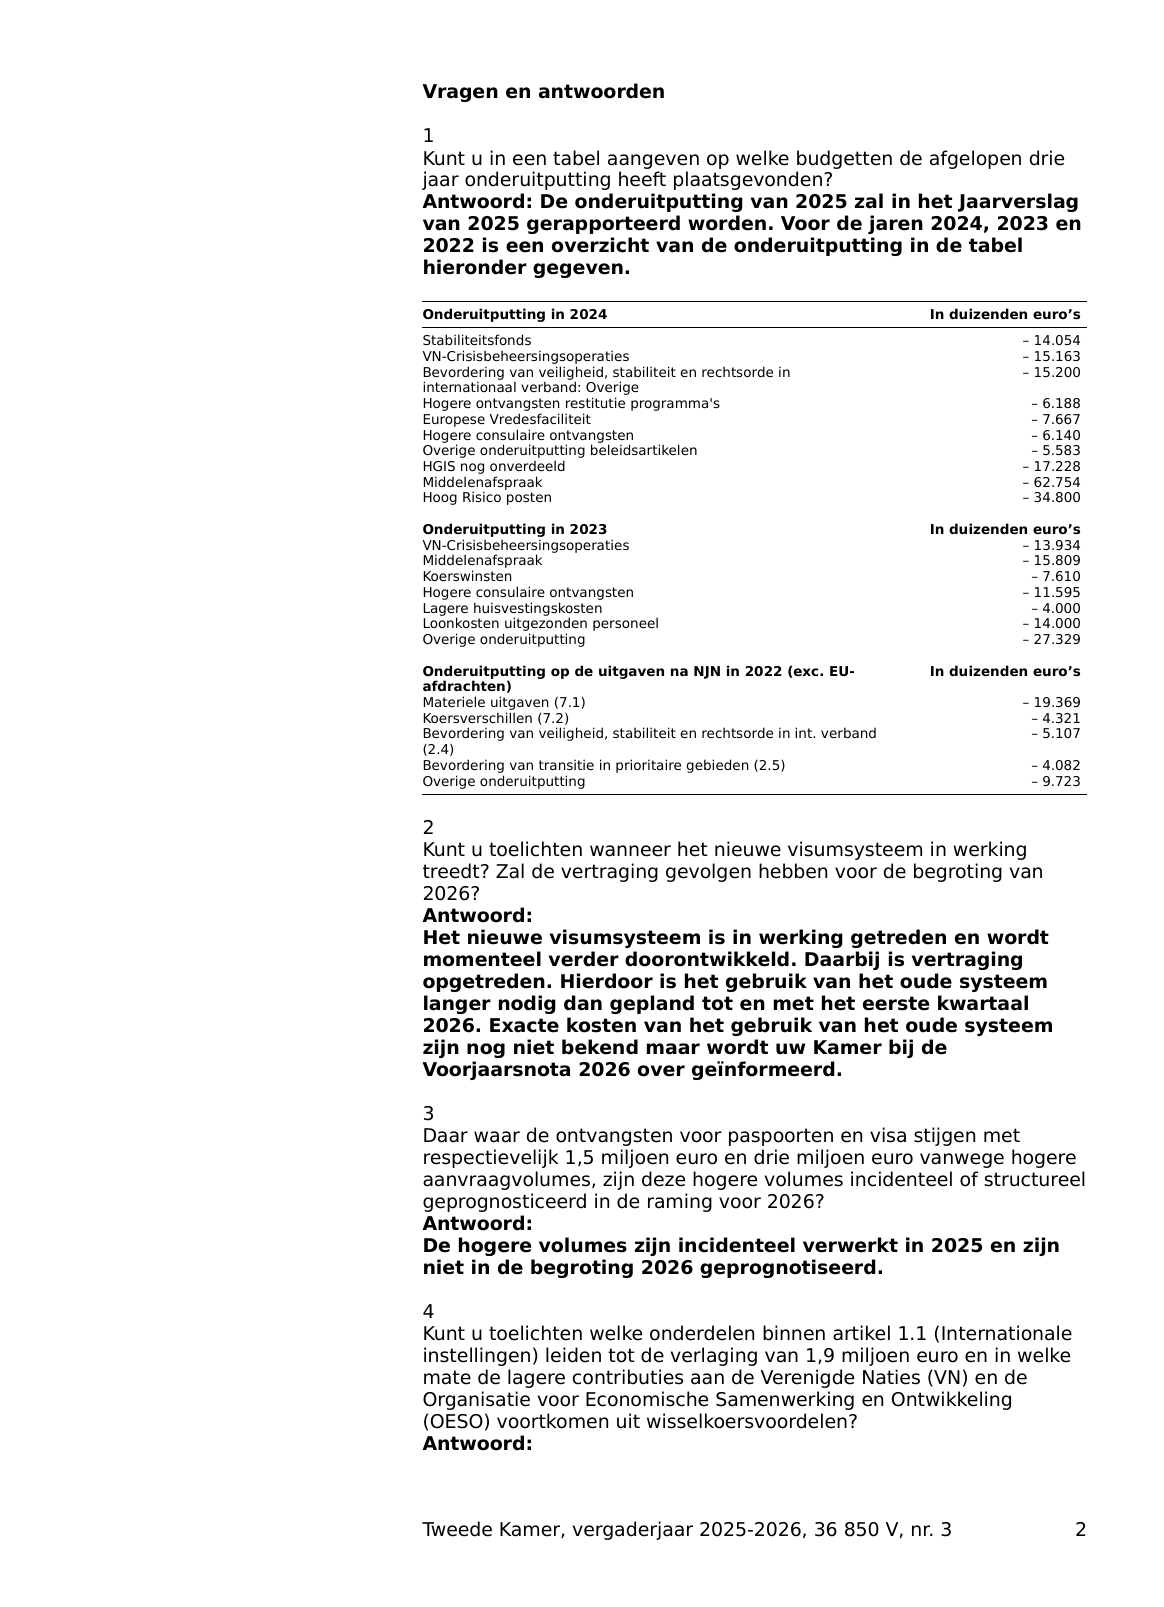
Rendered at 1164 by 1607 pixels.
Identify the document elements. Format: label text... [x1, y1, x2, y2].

table_cell Europese Vredesfaciliteit [422, 412, 879, 427]
table_cell [422, 648, 879, 663]
table_cell – 11.595 [879, 585, 1087, 600]
table_cell VN-Crisisbeheersingsoperaties [422, 538, 879, 553]
text Daar waar de ontvangsten voor paspoorten en visa stijgen met respectievelijk 1,5 miljoen euro en drie miljoen euro vanwege hogere aanvraagvolumes, zijn deze hogere volumes incidenteel of structureel geprognosticeerd in de raming voor 2026? [422, 1125, 1087, 1213]
table_cell – 9.723 [879, 774, 1087, 794]
text Antwoord: [422, 1213, 1087, 1235]
table_cell – 27.329 [879, 632, 1087, 648]
table_cell [879, 648, 1087, 663]
text Antwoord: [422, 905, 1087, 927]
table_cell Koersverschillen (7.2) [422, 711, 879, 726]
table_cell – 13.934 [879, 538, 1087, 553]
table_cell – 15.163 [879, 349, 1087, 364]
table_cell Loonkosten uitgezonden personeel [422, 616, 879, 632]
table_cell [879, 506, 1087, 522]
table_cell Bevordering van transitie in prioritaire gebieden (2.5) [422, 758, 879, 773]
text 1 [422, 125, 1087, 147]
table_cell – 7.610 [879, 569, 1087, 585]
table_cell – 4.000 [879, 600, 1087, 616]
table_cell Bevordering van veiligheid, stabiliteit en rechtsorde in int. verband (2.4) [422, 726, 879, 758]
table_cell Middelenafspraak [422, 475, 879, 490]
table_cell – 5.107 [879, 726, 1087, 758]
table_cell – 34.800 [879, 490, 1087, 506]
table_cell – 14.054 [879, 328, 1087, 349]
table_cell HGIS nog onverdeeld [422, 459, 879, 474]
table_header In duizenden euro’s [879, 302, 1087, 327]
table_cell Hogere consulaire ontvangsten [422, 585, 879, 600]
table_cell Overige onderuitputting [422, 632, 879, 648]
table_cell – 6.140 [879, 428, 1087, 443]
table_cell Stabiliteitsfonds [422, 328, 879, 349]
table_cell Onderuitputting in 2023 [422, 522, 879, 537]
table_cell Hogere consulaire ontvangsten [422, 428, 879, 443]
table_header Onderuitputting in 2024 [422, 302, 879, 327]
table_cell – 4.082 [879, 758, 1087, 773]
table_cell – 4.321 [879, 711, 1087, 726]
table_cell – 15.200 [879, 365, 1087, 396]
table_cell Onderuitputting op de uitgaven na NJN in 2022 (exc. EU-afdrachten) [422, 663, 879, 695]
table_cell Bevordering van veiligheid, stabiliteit en rechtsorde in internationaal verband: Overige [422, 365, 879, 396]
text Het nieuwe visumsysteem is in werking getreden en wordt momenteel verder doorontwikkeld. Daarbij is vertraging opgetreden. Hierdoor is het gebruik van het oude systeem langer nodig dan gepland tot en met het eerste kwartaal 2026. Exacte kosten van het gebruik van het oude systeem zijn nog niet bekend maar wordt uw Kamer bij de Voorjaarsnota 2026 over geïnformeerd. [422, 927, 1087, 1081]
text 4 [422, 1301, 1087, 1323]
text Antwoord: De onderuitputting van 2025 zal in het Jaarverslag van 2025 gerapporteerd worden. Voor de jaren 2024, 2023 en 2022 is een overzicht van de onderuitputting in de tabel hieronder gegeven. [422, 191, 1087, 279]
table_cell Middelenafspraak [422, 553, 879, 569]
table_cell – 15.809 [879, 553, 1087, 569]
subtitle Vragen en antwoorden [422, 81, 1087, 103]
table_cell – 19.369 [879, 695, 1087, 711]
table_cell Materiele uitgaven (7.1) [422, 695, 879, 711]
table_cell [422, 506, 879, 522]
table_cell Koerswinsten [422, 569, 879, 585]
table_cell – 17.228 [879, 459, 1087, 474]
text De hogere volumes zijn incidenteel verwerkt in 2025 en zijn niet in de begroting 2026 geprognotiseerd. [422, 1235, 1087, 1279]
table_cell – 5.583 [879, 443, 1087, 459]
table_cell Hoog Risico posten [422, 490, 879, 506]
table_cell – 14.000 [879, 616, 1087, 632]
text Kunt u toelichten wanneer het nieuwe visumsysteem in werking treedt? Zal de vertraging gevolgen hebben voor de begroting van 2026? [422, 839, 1087, 905]
table_cell Overige onderuitputting beleidsartikelen [422, 443, 879, 459]
text 3 [422, 1103, 1087, 1125]
table_cell Hogere ontvangsten restitutie programma's [422, 396, 879, 412]
table_cell Lagere huisvestingskosten [422, 600, 879, 616]
text 2 [422, 817, 1087, 839]
table_cell – 62.754 [879, 475, 1087, 490]
table_cell Overige onderuitputting [422, 774, 879, 794]
table_cell – 6.188 [879, 396, 1087, 412]
text Antwoord: [422, 1433, 1087, 1455]
table_cell VN-Crisisbeheersingsoperaties [422, 349, 879, 364]
text Kunt u toelichten welke onderdelen binnen artikel 1.1 (Internationale instellingen) leiden tot de verlaging van 1,9 miljoen euro en in welke mate de lagere contributies aan de Verenigde Naties (VN) en de Organisatie voor Economische Samenwerking en Ontwikkeling (OESO) voortkomen uit wisselkoersvoordelen? [422, 1323, 1087, 1433]
text Kunt u in een tabel aangeven op welke budgetten de afgelopen drie jaar onderuitputting heeft plaatsgevonden? [422, 147, 1087, 191]
table_cell In duizenden euro’s [879, 663, 1087, 695]
table_cell – 7.667 [879, 412, 1087, 427]
table_cell In duizenden euro’s [879, 522, 1087, 537]
